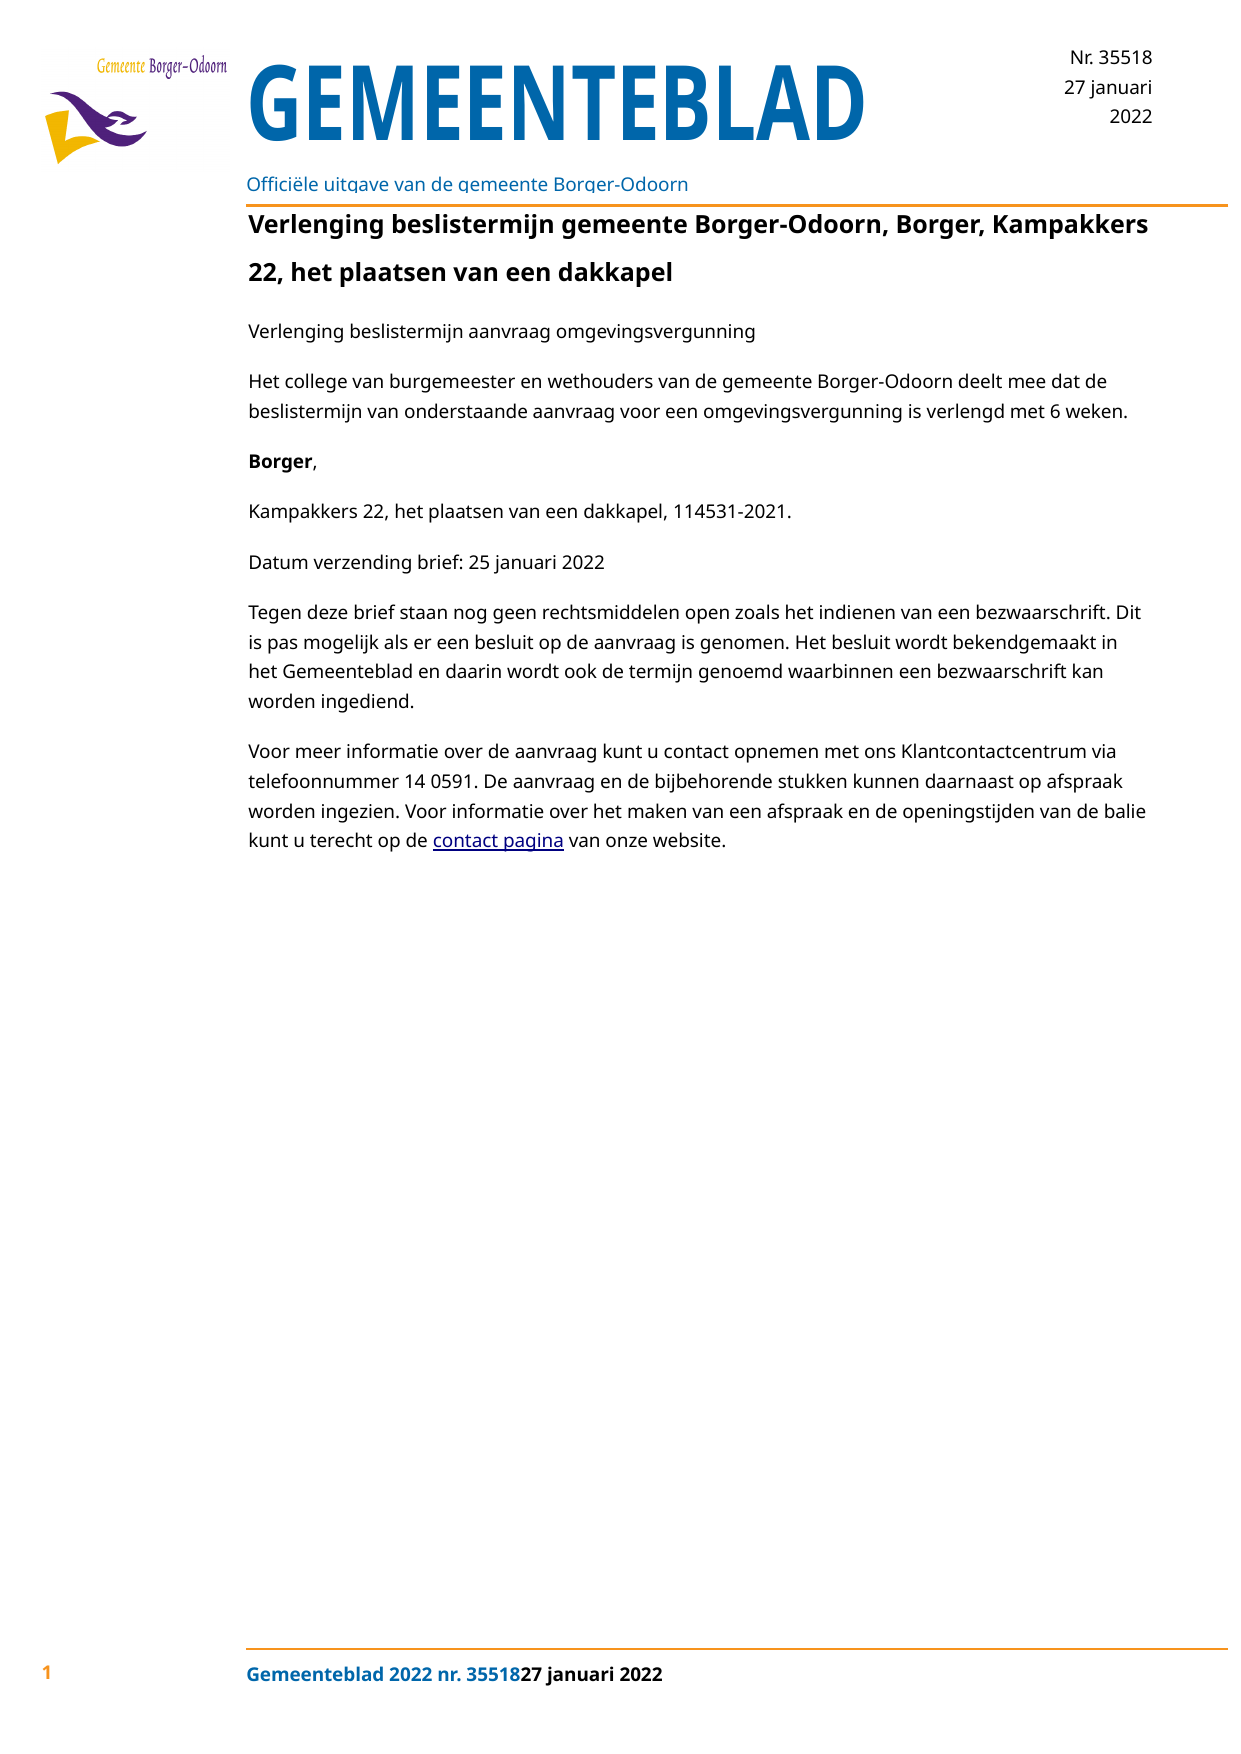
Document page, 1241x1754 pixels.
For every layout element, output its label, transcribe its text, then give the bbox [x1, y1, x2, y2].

text Borger, [248, 448, 1152, 474]
text Tegen deze brief staan nog geen rechtsmiddelen open zoals het indienen van een bezwaarschrift. Dit is pas mogelijk als er een besluit op de aanvraag is genomen. Het besluit wordt bekendgemaakt in het Gemeenteblad en daarin wordt ook de termijn genoemd waarbinnen een bezwaarschrift kan worden ingediend. [248, 599, 1152, 714]
picture [41, 47, 231, 172]
text Voor meer informatie over de aanvraag kunt u contact opnemen met ons Klantcontactcentrum via telefoonnummer 14 0591. De aanvraag en de bijbehorende stukken kunnen daarnaast op afspraak worden ingezien. Voor informatie over het maken van een afspraak en de openingstijden van de balie kunt u terecht op de contact pagina van onze website. [248, 739, 1152, 853]
text Datum verzending brief: 25 januari 2022 [248, 549, 1152, 575]
text Verlenging beslistermijn aanvraag omgevingsvergunning [248, 318, 1152, 344]
text Verlenging beslistermijn gemeente Borger-Odoorn, Borger, Kampakkers 22, het plaatsen van een dakkapel [248, 207, 1152, 288]
text Kampakkers 22, het plaatsen van een dakkapel, 114531-2021. [248, 499, 1152, 524]
text Het college van burgemeester en wethouders van de gemeente Borger-Odoorn deelt mee dat de beslistermijn van onderstaande aanvraag voor een omgevingsvergunning is verlengd met 6 weken. [248, 368, 1152, 424]
